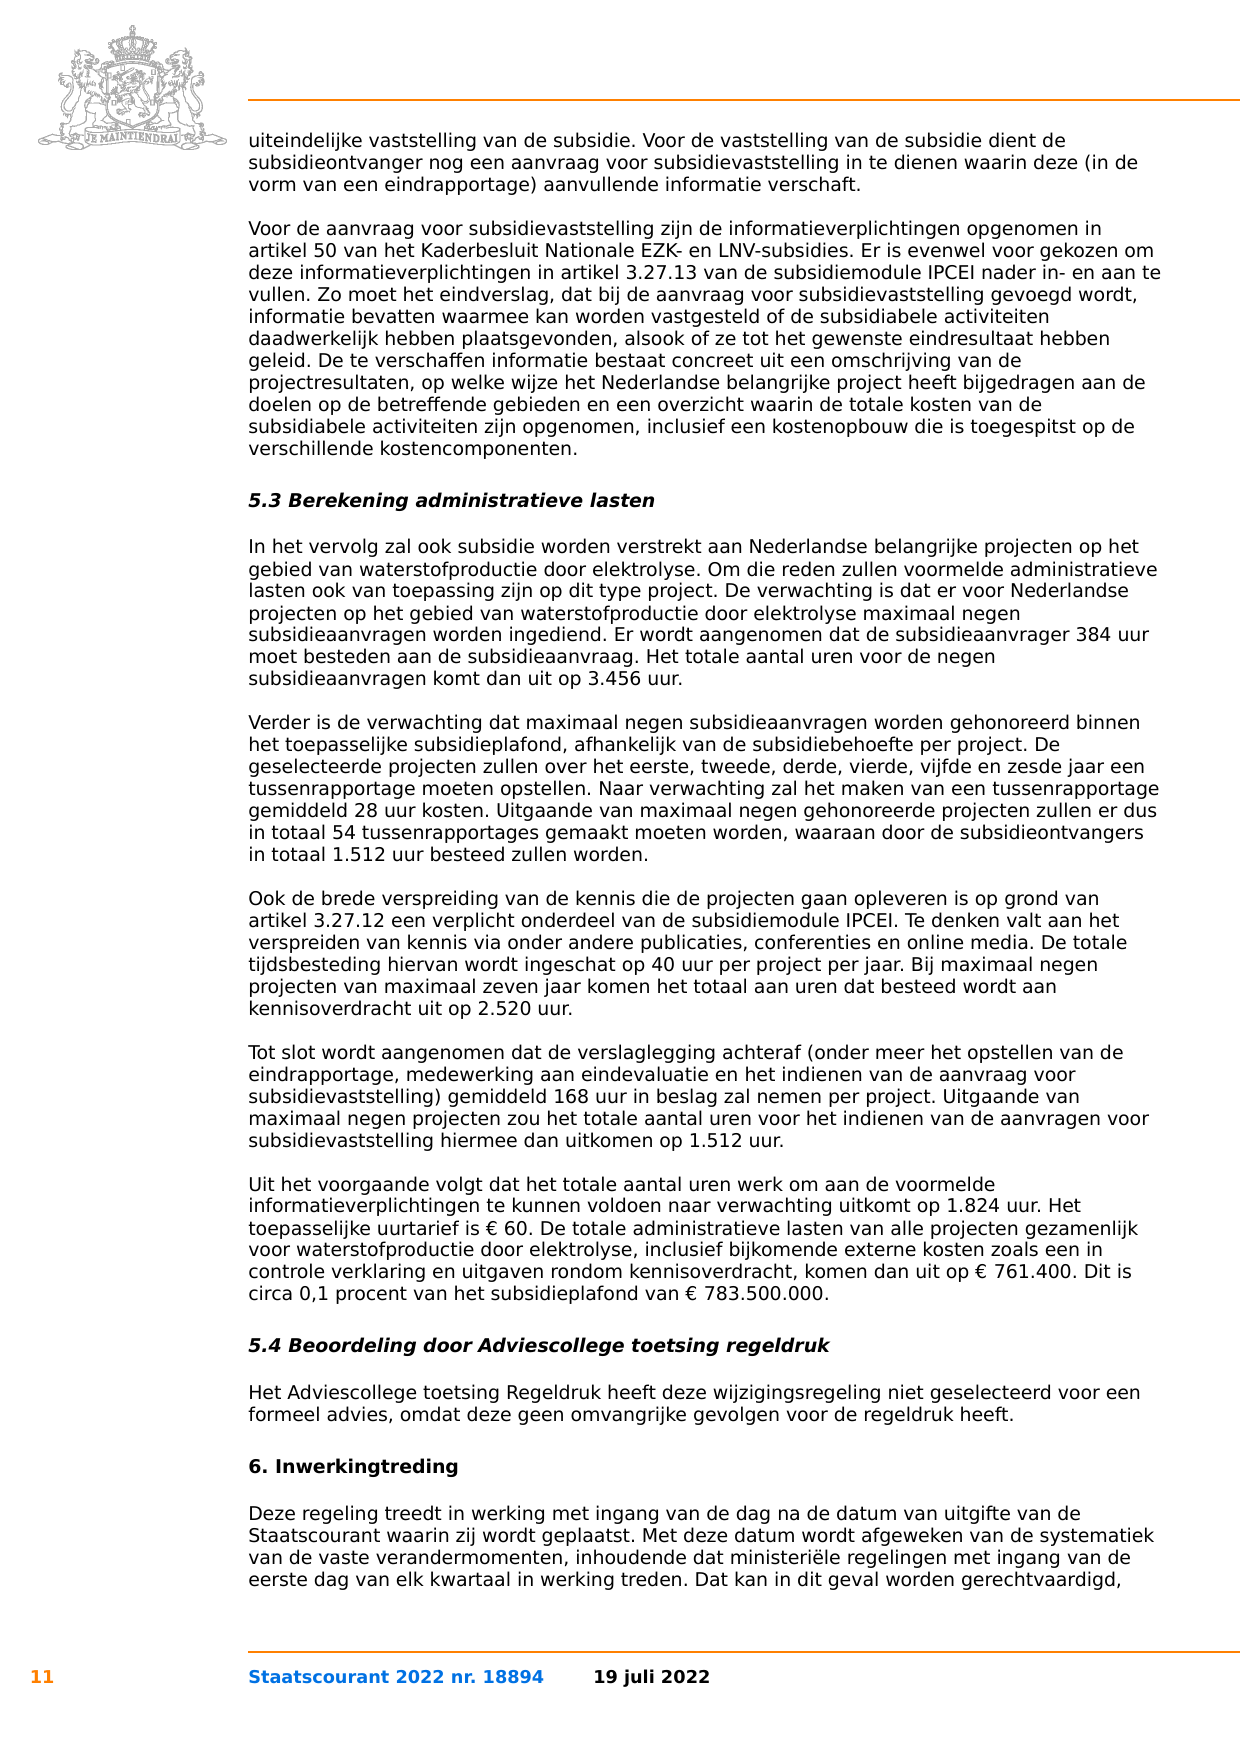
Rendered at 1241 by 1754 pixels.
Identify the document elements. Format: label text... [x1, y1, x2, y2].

text Het Adviescollege toetsing Regeldruk heeft deze wijzigingsregeling niet geselecteerd voor een formeel advies, omdat deze geen omvangrijke gevolgen voor de regeldruk heeft. [248, 1382, 1163, 1426]
text Tot slot wordt aangenomen dat de verslaglegging achteraf (onder meer het opstellen van de eindrapportage, medewerking aan eindevaluatie en het indienen van de aanvraag voor subsidievaststelling) gemiddeld 168 uur in beslag zal nemen per project. Uitgaande van maximaal negen projecten zou het totale aantal uren voor het indienen van de aanvragen voor subsidievaststelling hiermee dan uitkomen op 1.512 uur. [248, 1042, 1163, 1152]
subtitle 6. Inwerkingtreding [248, 1456, 1163, 1478]
text Voor de aanvraag voor subsidievaststelling zijn de informatieverplichtingen opgenomen in artikel 50 van het Kaderbesluit Nationale EZK- en LNV-subsidies. Er is evenwel voor gekozen om deze informatieverplichtingen in artikel 3.27.13 van de subsidiemodule IPCEI nader in- en aan te vullen. Zo moet het eindverslag, dat bij de aanvraag voor subsidievaststelling gevoegd wordt, informatie bevatten waarmee kan worden vastgesteld of de subsidiabele activiteiten daadwerkelijk hebben plaatsgevonden, alsook of ze tot het gewenste eindresultaat hebben geleid. De te verschaffen informatie bestaat concreet uit een omschrijving van de projectresultaten, op welke wijze het Nederlandse belangrijke project heeft bijgedragen aan de doelen op de betreffende gebieden en een overzicht waarin de totale kosten van de subsidiabele activiteiten zijn opgenomen, inclusief een kostenopbouw die is toegespitst op de verschillende kostencomponenten. [248, 218, 1163, 459]
text Ook de brede verspreiding van de kennis die de projecten gaan opleveren is op grond van artikel 3.27.12 een verplicht onderdeel van de subsidiemodule IPCEI. Te denken valt aan het verspreiden van kennis via onder andere publicaties, conferenties en online media. De totale tijdsbesteding hiervan wordt ingeschat op 40 uur per project per jaar. Bij maximaal negen projecten van maximaal zeven jaar komen het totaal aan uren dat besteed wordt aan kennisoverdracht uit op 2.520 uur. [248, 888, 1163, 1020]
text Verder is de verwachting dat maximaal negen subsidieaanvragen worden gehonoreerd binnen het toepasselijke subsidieplafond, afhankelijk van de subsidiebehoefte per project. De geselecteerde projecten zullen over het eerste, tweede, derde, vierde, vijfde en zesde jaar een tussenrapportage moeten opstellen. Naar verwachting zal het maken van een tussenrapportage gemiddeld 28 uur kosten. Uitgaande van maximaal negen gehonoreerde projecten zullen er dus in totaal 54 tussenrapportages gemaakt moeten worden, waaraan door de subsidieontvangers in totaal 1.512 uur besteed zullen worden. [248, 712, 1163, 866]
subtitle 5.3 Berekening administratieve lasten [248, 489, 1163, 511]
text In het vervolg zal ook subsidie worden verstrekt aan Nederlandse belangrijke projecten op het gebied van waterstofproductie door elektrolyse. Om die reden zullen voormelde administratieve lasten ook van toepassing zijn op dit type project. De verwachting is dat er voor Nederlandse projecten op het gebied van waterstofproductie door elektrolyse maximaal negen subsidieaanvragen worden ingediend. Er wordt aangenomen dat de subsidieaanvrager 384 uur moet besteden aan de subsidieaanvraag. Het totale aantal uren voor de negen subsidieaanvragen komt dan uit op 3.456 uur. [248, 536, 1163, 690]
text Deze regeling treedt in werking met ingang van de dag na de datum van uitgifte van de Staatscourant waarin zij wordt geplaatst. Met deze datum wordt afgeweken van de systematiek van de vaste verandermomenten, inhoudende dat ministeriële regelingen met ingang van de eerste dag van elk kwartaal in werking treden. Dat kan in dit geval worden gerechtvaardigd, [248, 1503, 1163, 1591]
picture [38, 25, 227, 150]
text uiteindelijke vaststelling van de subsidie. Voor de vaststelling van de subsidie dient de subsidieontvanger nog een aanvraag voor subsidievaststelling in te dienen waarin deze (in de vorm van een eindrapportage) aanvullende informatie verschaft. [248, 130, 1163, 196]
subtitle 5.4 Beoordeling door Adviescollege toetsing regeldruk [248, 1335, 1163, 1357]
text Uit het voorgaande volgt dat het totale aantal uren werk om aan de voormelde informatieverplichtingen te kunnen voldoen naar verwachting uitkomt op 1.824 uur. Het toepasselijke uurtarief is € 60. De totale administratieve lasten van alle projecten gezamenlijk voor waterstofproductie door elektrolyse, inclusief bijkomende externe kosten zoals een in controle verklaring en uitgaven rondom kennisoverdracht, komen dan uit op € 761.400. Dit is circa 0,1 procent van het subsidieplafond van € 783.500.000. [248, 1173, 1163, 1305]
